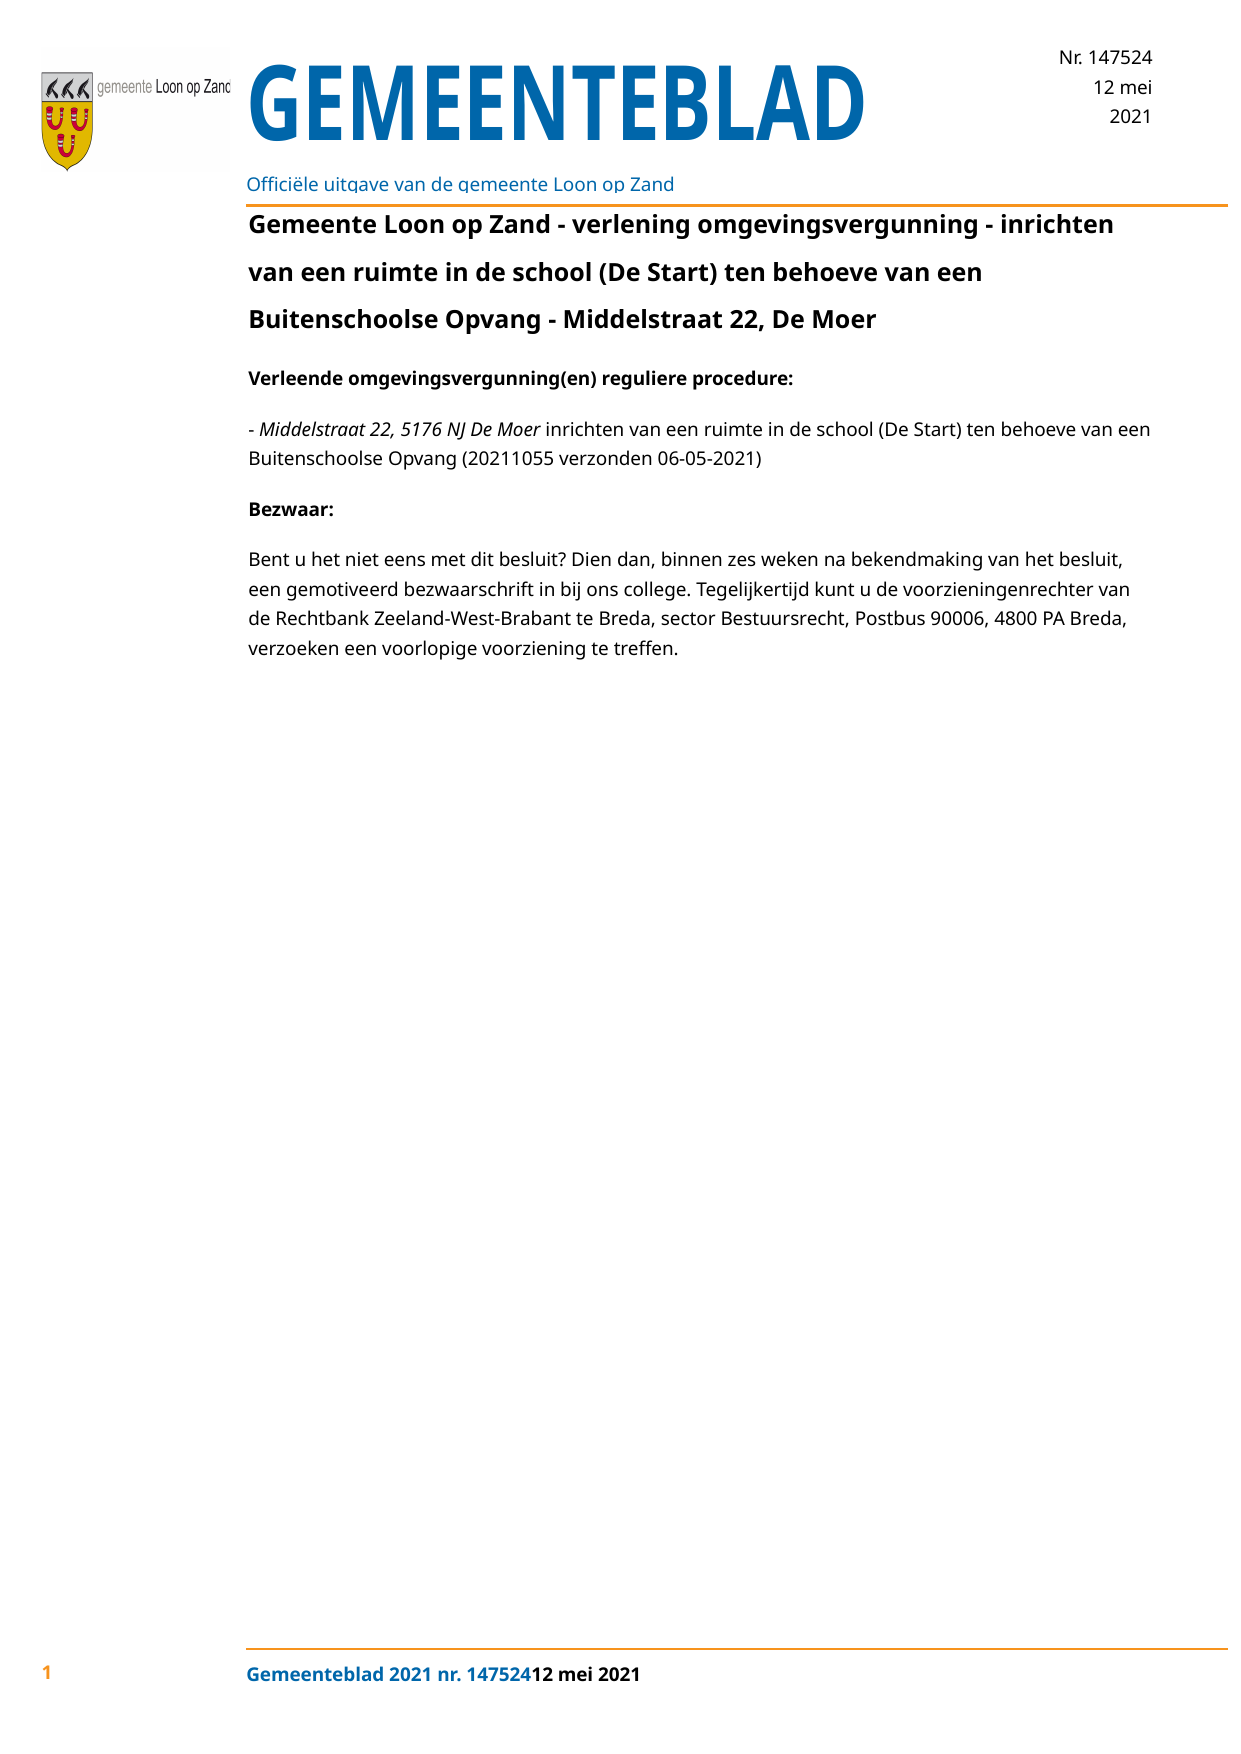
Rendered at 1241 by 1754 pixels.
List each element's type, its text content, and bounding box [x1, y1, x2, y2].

text Gemeente Loon op Zand - verlening omgevingsvergunning - inrichten van een ruimte in de school (De Start) ten behoeve van een Buitenschoolse Opvang - Middelstraat 22, De Moer [248, 207, 1152, 336]
picture [41, 47, 231, 172]
text - Middelstraat 22, 5176 NJ De Moer inrichten van een ruimte in de school (De Start) ten behoeve van een Buitenschoolse Opvang (20211055 verzonden 06-05-2021) [248, 416, 1152, 471]
text Bent u het niet eens met dit besluit? Dien dan, binnen zes weken na bekendmaking van het besluit, een gemotiveerd bezwaarschrift in bij ons college. Tegelijkertijd kunt u de voorzieningenrechter van de Rechtbank Zeeland-West-Brabant te Breda, sector Bestuursrecht, Postbus 90006, 4800 PA Breda, verzoeken een voorlopige voorziening te treffen. [248, 546, 1152, 661]
text Bezwaar: [248, 496, 1152, 522]
text Verleende omgevingsvergunning(en) reguliere procedure: [248, 366, 1152, 391]
